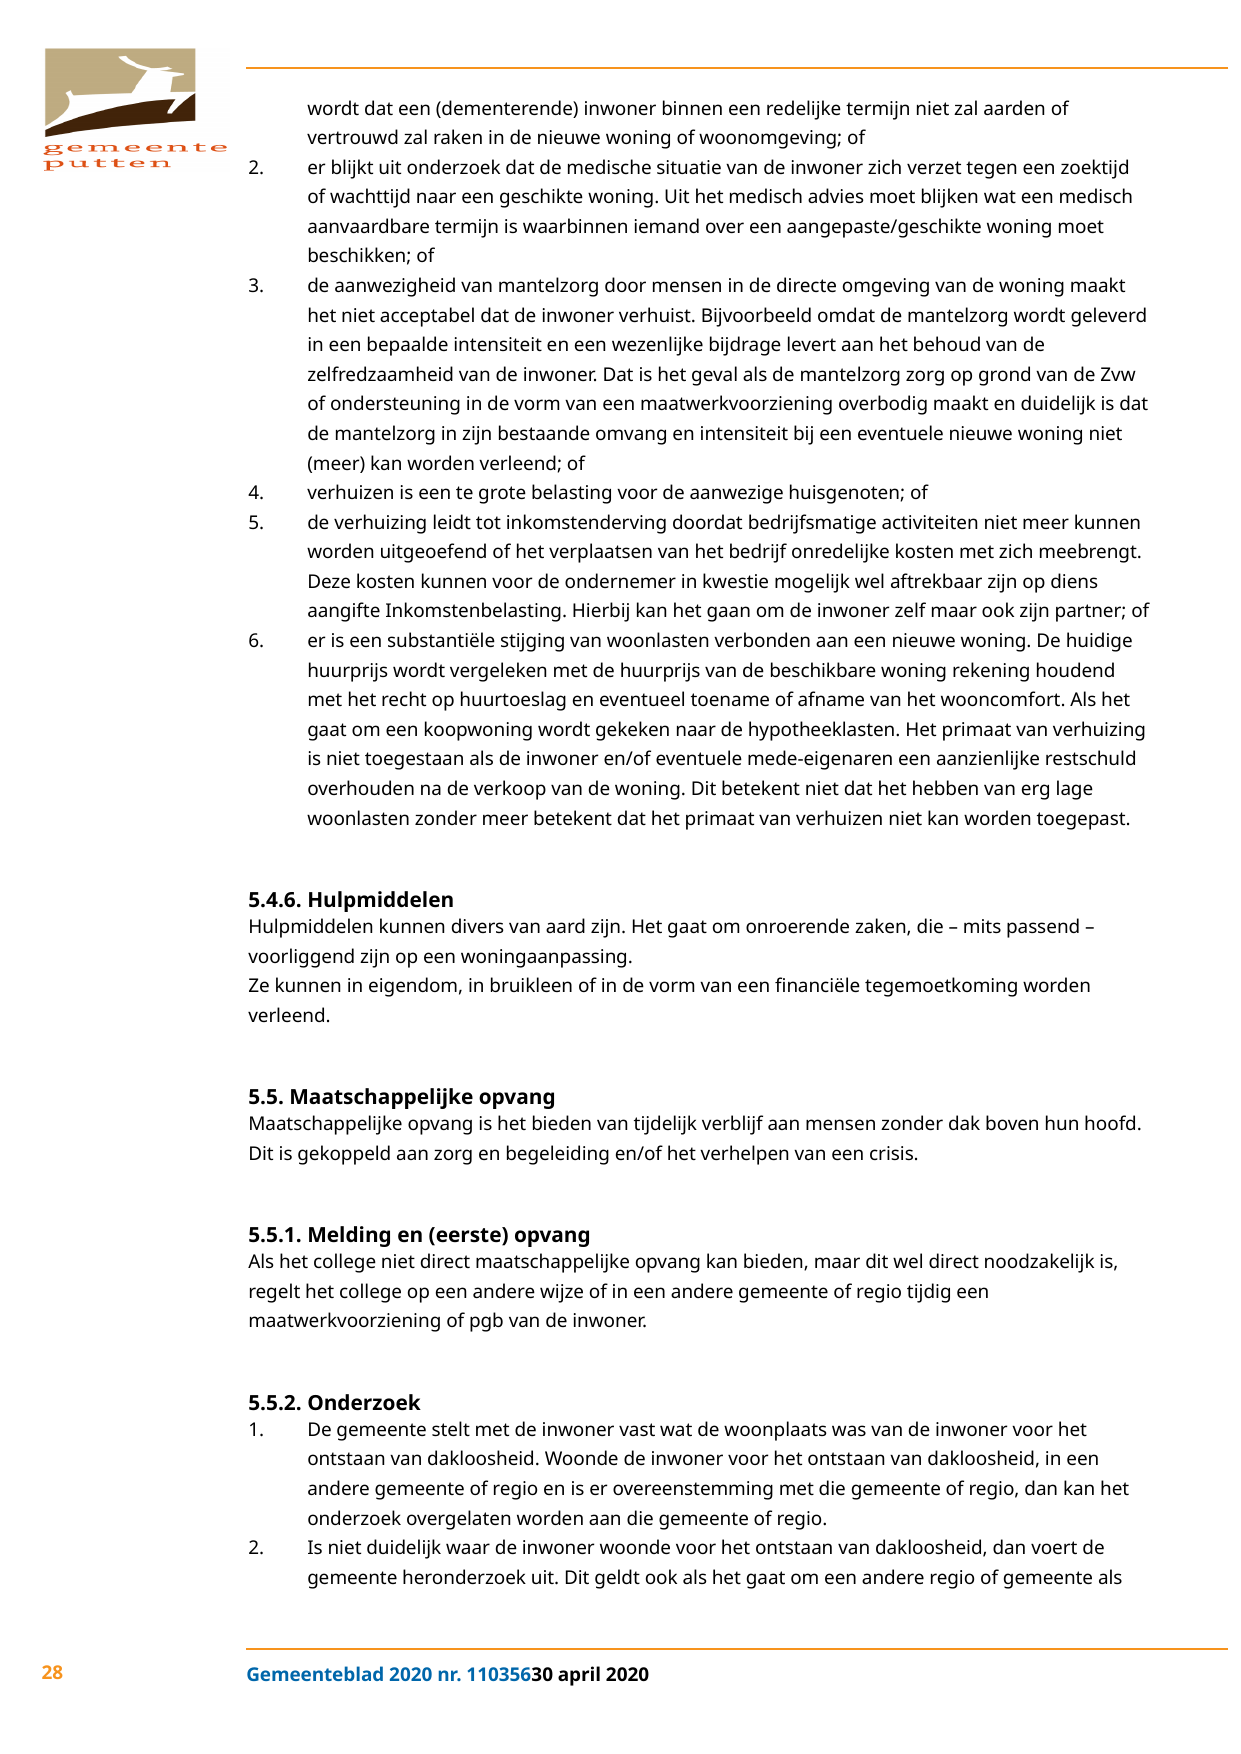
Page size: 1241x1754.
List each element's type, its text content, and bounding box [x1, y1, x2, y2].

list De gemeente stelt met de inwoner vast wat de woonplaats was van de inwoner voor het ontstaan van dakloosheid. Woonde de inwoner voor het ontstaan van dakloosheid, in een andere gemeente of regio en is er overeenstemming met die gemeente of regio, dan kan het onderzoek overgelaten worden aan die gemeente of regio. [248, 1416, 1152, 1531]
text Hulpmiddelen kunnen divers van aard zijn. Het gaat om onroerende zaken, die – mits passend – voorliggend zijn op een woningaanpassing. [248, 913, 1152, 968]
text Maatschappelijke opvang is het bieden van tijdelijk verblijf aan mensen zonder dak boven hun hoofd. Dit is gekoppeld aan zorg en begeleiding en/of het verhelpen van een crisis. [248, 1110, 1152, 1166]
text Ze kunnen in eigendom, in bruikleen of in de vorm van een financiële tegemoetkoming worden verleend. [248, 972, 1152, 1028]
list de aanwezigheid van mantelzorg door mensen in de directe omgeving van de woning maakt het niet acceptabel dat de inwoner verhuist. Bijvoorbeeld omdat de mantelzorg wordt geleverd in een bepaalde intensiteit en een wezenlijke bijdrage levert aan het behoud van de zelfredzaamheid van de inwoner. Dat is het geval als de mantelzorg zorg op grond van de Zvw of ondersteuning in de vorm van een maatwerkvoorziening overbodig maakt en duidelijk is dat de mantelzorg in zijn bestaande omvang en intensiteit bij een eventuele nieuwe woning niet (meer) kan worden verleend; of [248, 272, 1152, 476]
text 5.5. Maatschappelijke opvang [248, 1082, 1152, 1110]
text 5.5.2. Onderzoek [248, 1388, 1152, 1416]
list de verhuizing leidt tot inkomstenderving doordat bedrijfsmatige activiteiten niet meer kunnen worden uitgeoefend of het verplaatsen van het bedrijf onredelijke kosten met zich meebrengt. Deze kosten kunnen voor de ondernemer in kwestie mogelijk wel aftrekbaar zijn op diens aangifte Inkomstenbelasting. Hierbij kan het gaan om de inwoner zelf maar ook zijn partner; of [248, 509, 1152, 623]
picture [41, 47, 231, 172]
list er blijkt uit onderzoek dat de medische situatie van de inwoner zich verzet tegen een zoektijd of wachttijd naar een geschikte woning. Uit het medisch advies moet blijken wat een medisch aanvaardbare termijn is waarbinnen iemand over een aangepaste/geschikte woning moet beschikken; of [248, 154, 1152, 268]
list er is een substantiële stijging van woonlasten verbonden aan een nieuwe woning. De huidige huurprijs wordt vergeleken met de huurprijs van de beschikbare woning rekening houdend met het recht op huurtoeslag en eventueel toename of afname van het wooncomfort. Als het gaat om een koopwoning wordt gekeken naar de hypotheeklasten. Het primaat van verhuizing is niet toegestaan als de inwoner en/of eventuele mede-eigenaren een aanzienlijke restschuld overhouden na de verkoop van de woning. Dit betekent niet dat het hebben van erg lage woonlasten zonder meer betekent dat het primaat van verhuizen niet kan worden toegepast. [248, 627, 1152, 831]
list verhuizen is een te grote belasting voor de aanwezige huisgenoten; of [248, 479, 1152, 505]
list Is niet duidelijk waar de inwoner woonde voor het ontstaan van dakloosheid, dan voert de gemeente heronderzoek uit. Dit geldt ook als het gaat om een andere regio of gemeente als [248, 1534, 1152, 1590]
list wordt dat een (dementerende) inwoner binnen een redelijke termijn niet zal aarden of vertrouwd zal raken in de nieuwe woning of woonomgeving; of [248, 95, 1152, 150]
text 5.4.6. Hulpmiddelen [248, 885, 1152, 913]
text Als het college niet direct maatschappelijke opvang kan bieden, maar dit wel direct noodzakelijk is, regelt het college op een andere wijze of in een andere gemeente of regio tijdig een maatwerkvoorziening of pgb van de inwoner. [248, 1248, 1152, 1333]
text 5.5.1. Melding en (eerste) opvang [248, 1220, 1152, 1248]
